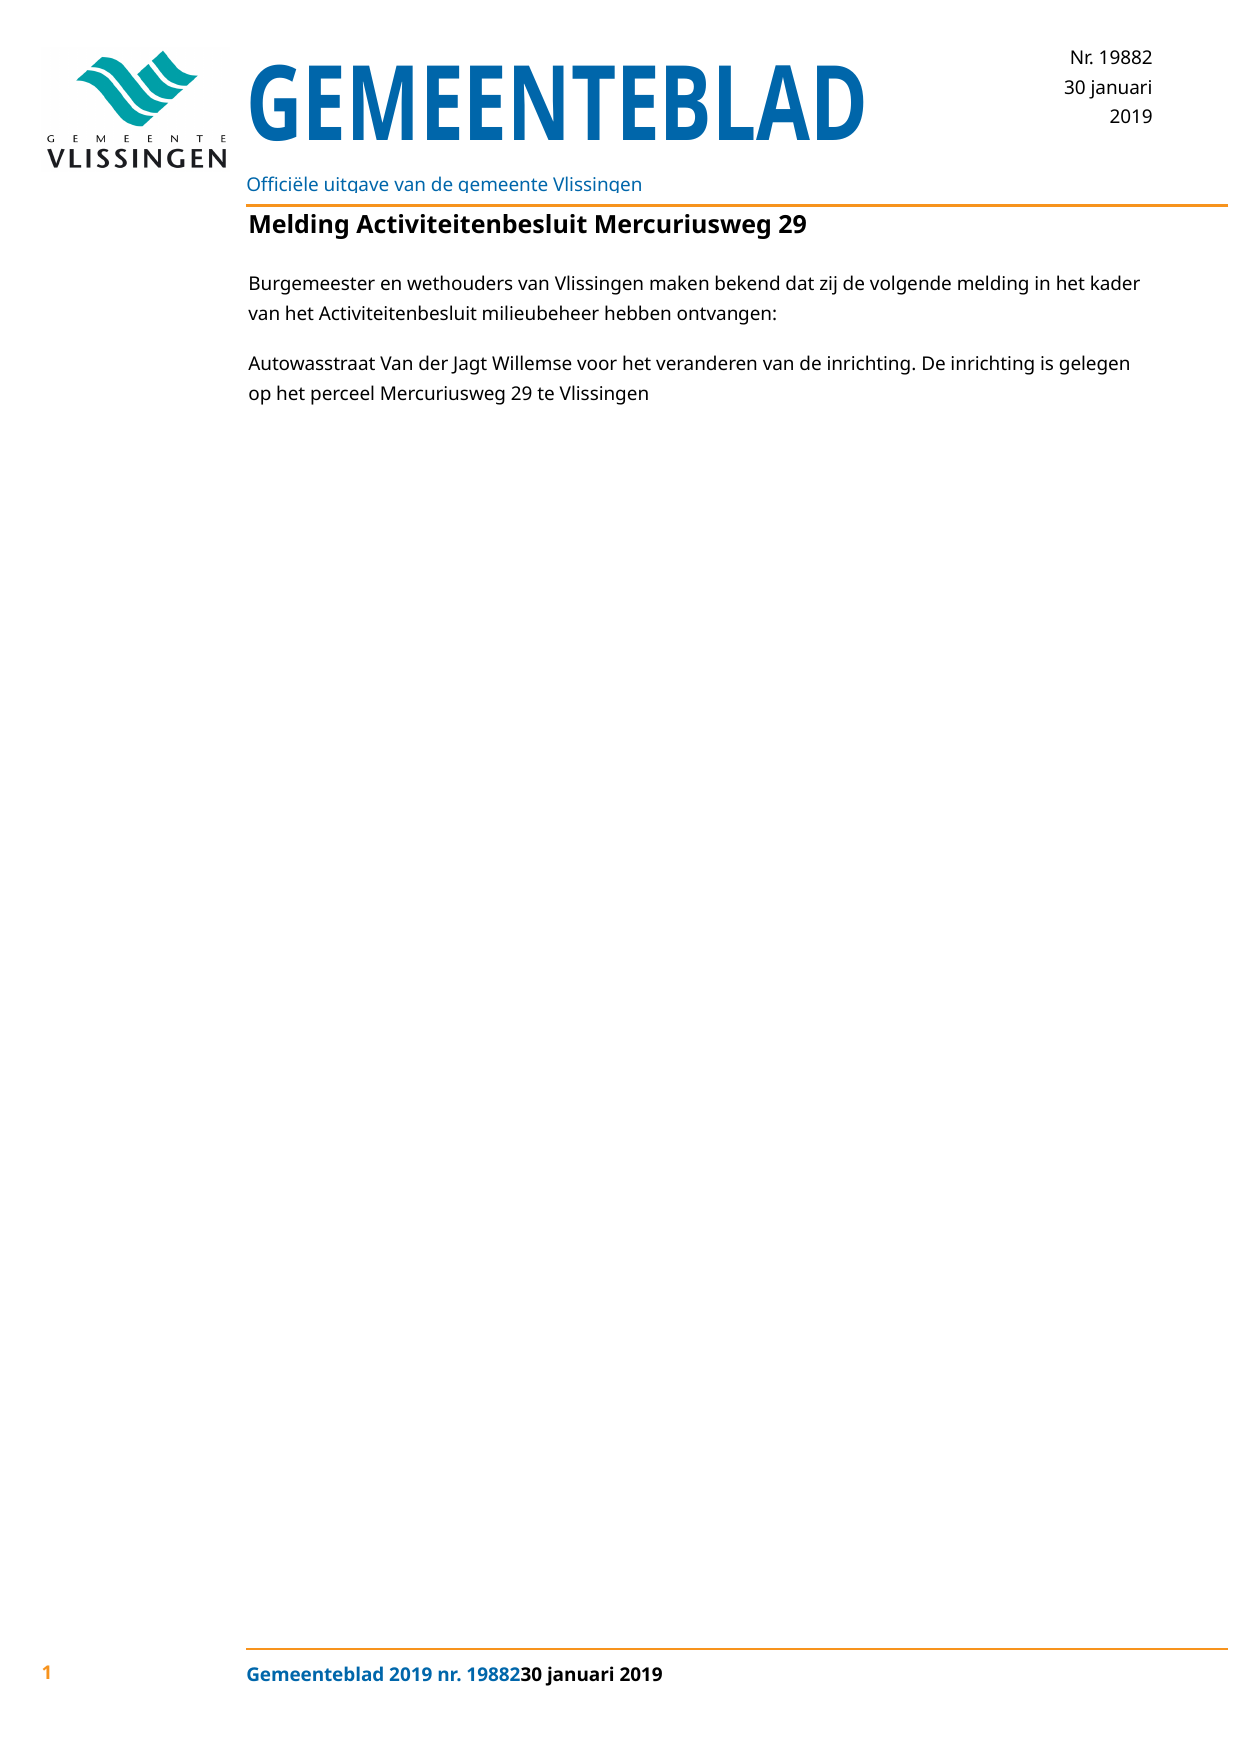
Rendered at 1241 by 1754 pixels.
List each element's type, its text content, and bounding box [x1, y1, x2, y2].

picture [41, 47, 231, 172]
text Melding Activiteitenbesluit Mercuriusweg 29 [248, 207, 1152, 241]
text Autowasstraat Van der Jagt Willemse voor het veranderen van de inrichting. De inrichting is gelegen op het perceel Mercuriusweg 29 te Vlissingen [248, 350, 1152, 406]
text Burgemeester en wethouders van Vlissingen maken bekend dat zij de volgende melding in het kader van het Activiteitenbesluit milieubeheer hebben ontvangen: [248, 270, 1152, 326]
